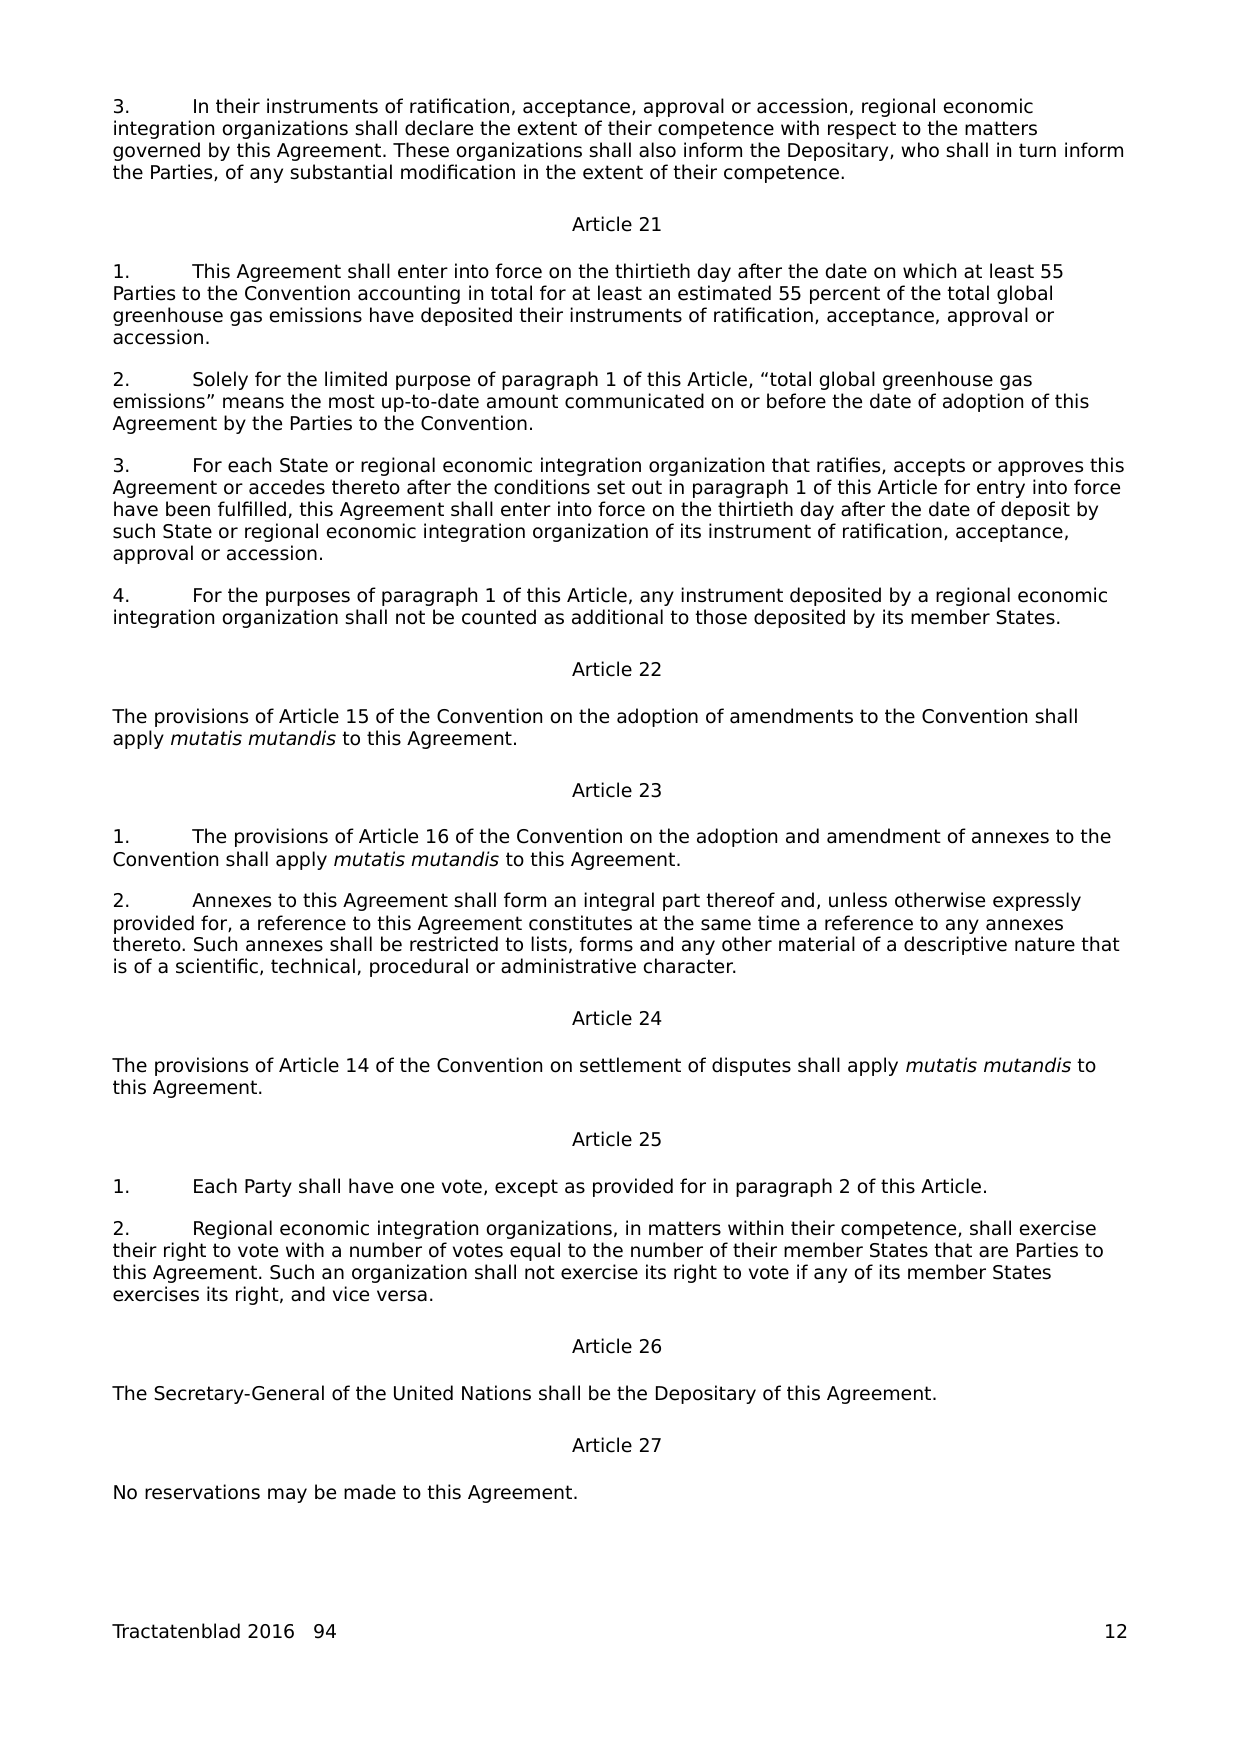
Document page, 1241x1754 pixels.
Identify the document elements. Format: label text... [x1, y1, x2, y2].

text 3. For each State or regional economic integration organization that ratifies, accepts or approves this Agreement or accedes thereto after the conditions set out in paragraph 1 of this Article for entry into force have been fulfilled, this Agreement shall enter into force on the thirtieth day after the date of deposit by such State or regional economic integration organization of its instrument of ratification, acceptance, approval or accession. [112, 455, 1128, 564]
text The provisions of Article 14 of the Convention on settlement of disputes shall apply mutatis mutandis to this Agreement. [112, 1055, 1128, 1099]
text 2. Annexes to this Agreement shall form an integral part thereof and, unless otherwise expressly provided for, a reference to this Agreement constitutes at the same time a reference to any annexes thereto. Such annexes shall be restricted to lists, forms and any other material of a descriptive nature that is of a scientific, technical, procedural or administrative character. [112, 890, 1128, 978]
subtitle Article 21 [112, 214, 1128, 236]
text No reservations may be made to this Agreement. [112, 1482, 1128, 1504]
subtitle Article 25 [112, 1129, 1128, 1151]
text 1. This Agreement shall enter into force on the thirtieth day after the date on which at least 55 Parties to the Convention accounting in total for at least an estimated 55 percent of the total global greenhouse gas emissions have deposited their instruments of ratification, acceptance, approval or accession. [112, 261, 1128, 349]
text 2. Solely for the limited purpose of paragraph 1 of this Article, “total global greenhouse gas emissions” means the most up-to-date amount communicated on or before the date of adoption of this Agreement by the Parties to the Convention. [112, 369, 1128, 435]
text 1. Each Party shall have one vote, except as provided for in paragraph 2 of this Article. [112, 1176, 1128, 1198]
text The Secretary-General of the United Nations shall be the Depositary of this Agreement. [112, 1383, 1128, 1405]
subtitle Article 23 [112, 779, 1128, 801]
text 4. For the purposes of paragraph 1 of this Article, any instrument deposited by a regional economic integration organization shall not be counted as additional to those deposited by its member States. [112, 584, 1128, 628]
subtitle Article 27 [112, 1435, 1128, 1457]
subtitle Article 22 [112, 658, 1128, 681]
text 2. Regional economic integration organizations, in matters within their competence, shall exercise their right to vote with a number of votes equal to the number of their member States that are Parties to this Agreement. Such an organization shall not exercise its right to vote if any of its member States exercises its right, and vice versa. [112, 1218, 1128, 1306]
text 1. The provisions of Article 16 of the Convention on the adoption and amendment of annexes to the Convention shall apply mutatis mutandis to this Agreement. [112, 826, 1128, 870]
subtitle Article 24 [112, 1008, 1128, 1030]
subtitle Article 26 [112, 1336, 1128, 1358]
text 3. In their instruments of ratification, acceptance, approval or accession, regional economic integration organizations shall declare the extent of their competence with respect to the matters governed by this Agreement. These organizations shall also inform the Depositary, who shall in turn inform the Parties, of any substantial modification in the extent of their competence. [112, 96, 1128, 184]
text The provisions of Article 15 of the Convention on the adoption of amendments to the Convention shall apply mutatis mutandis to this Agreement. [112, 706, 1128, 749]
